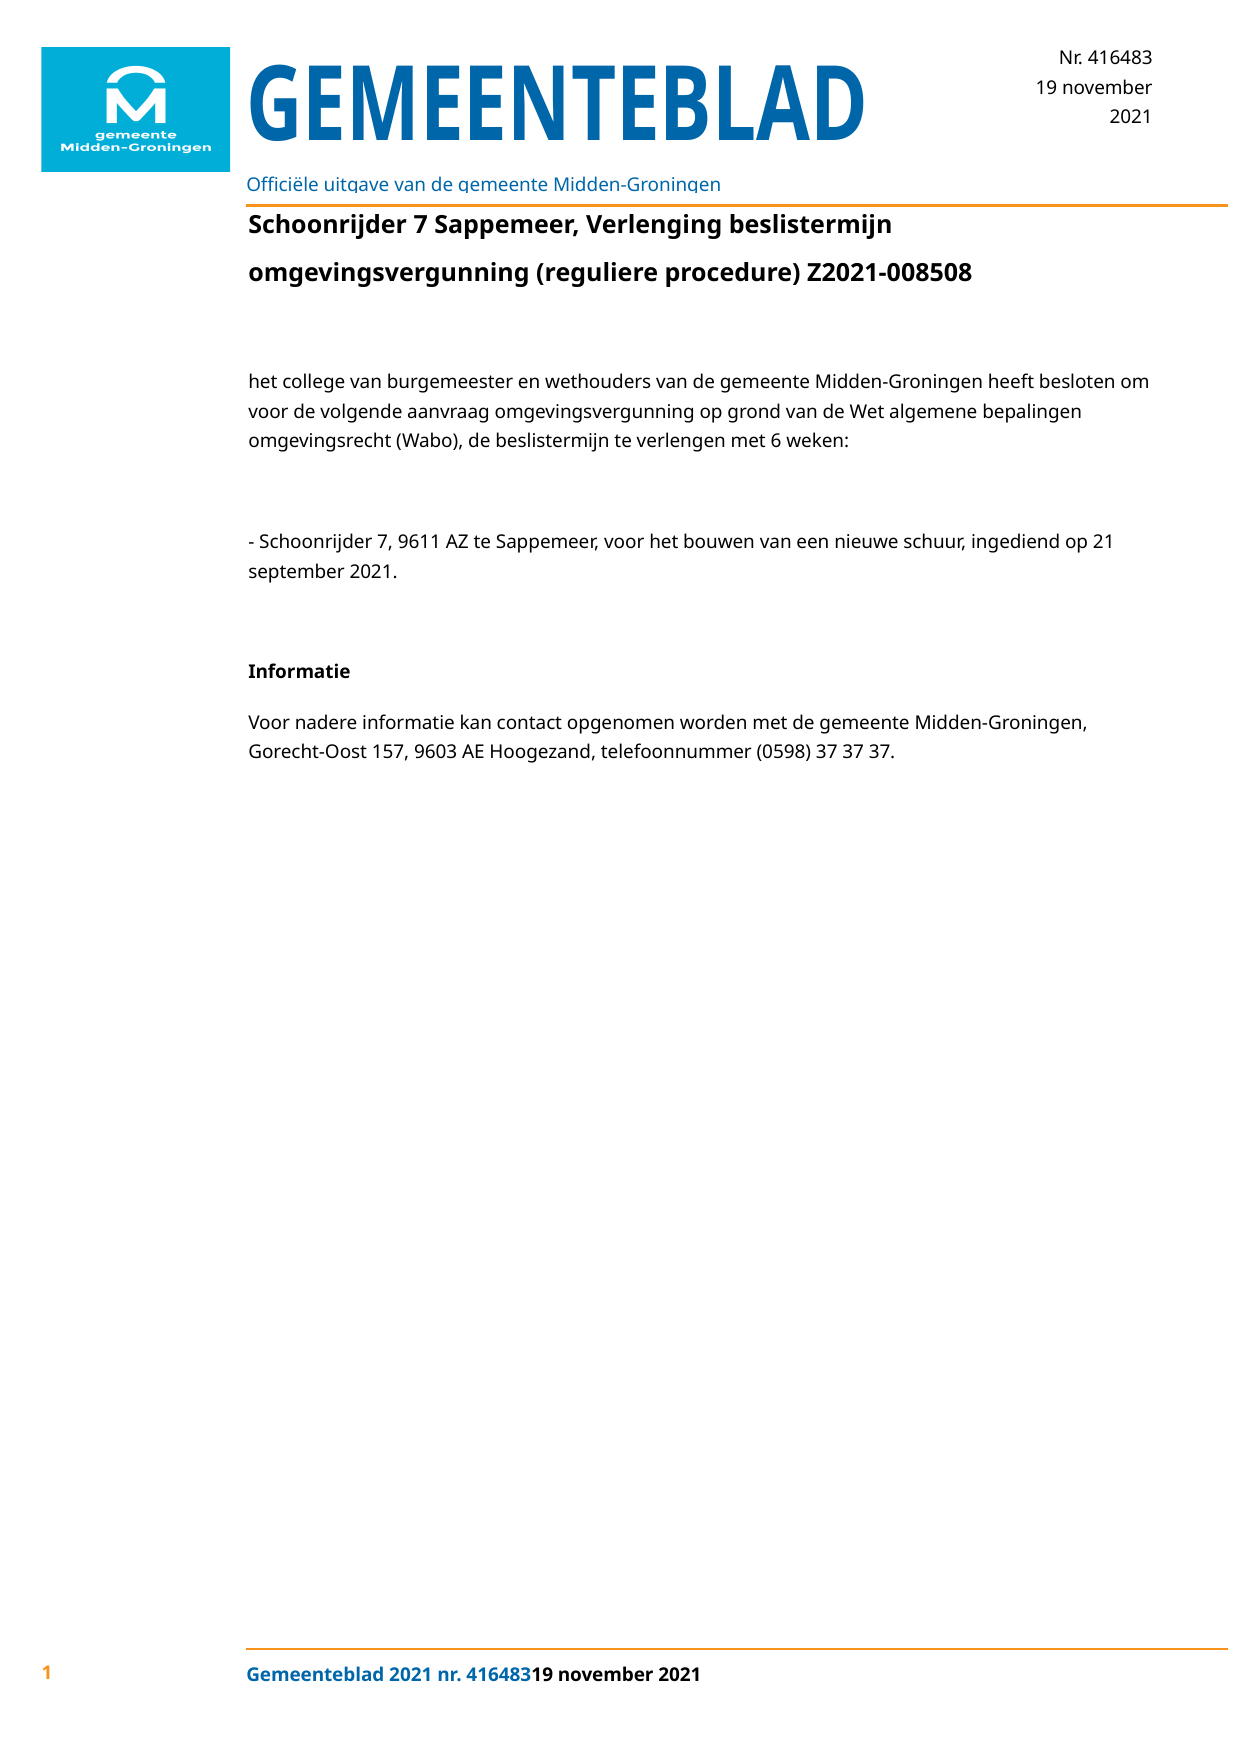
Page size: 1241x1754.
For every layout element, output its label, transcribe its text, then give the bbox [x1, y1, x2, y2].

picture [107, 89, 165, 122]
picture [184, 146, 190, 153]
text Voor nadere informatie kan contact opgenomen worden met de gemeente Midden-Groningen, Gorecht-Oost 157, 9603 AE Hoogezand, telefoonnummer (0598) 37 37 37. [248, 709, 1152, 764]
picture [108, 66, 164, 82]
text Schoonrijder 7 Sappemeer, Verlenging beslistermijn omgevingsvergunning (reguliere procedure) Z2021-008508 [248, 207, 1152, 288]
text het college van burgemeester en wethouders van de gemeente Midden-Groningen heeft besloten om voor de volgende aanvraag omgevingsvergunning op grond van de Wet algemene bepalingen omgevingsrecht (Wabo), de beslistermijn te verlengen met 6 weken: [248, 368, 1152, 453]
text - Schoonrijder 7, 9611 AZ te Sappemeer, voor het bouwen van een nieuwe schuur, ingediend op 21 september 2021. [248, 528, 1152, 584]
text Informatie [248, 659, 1152, 684]
